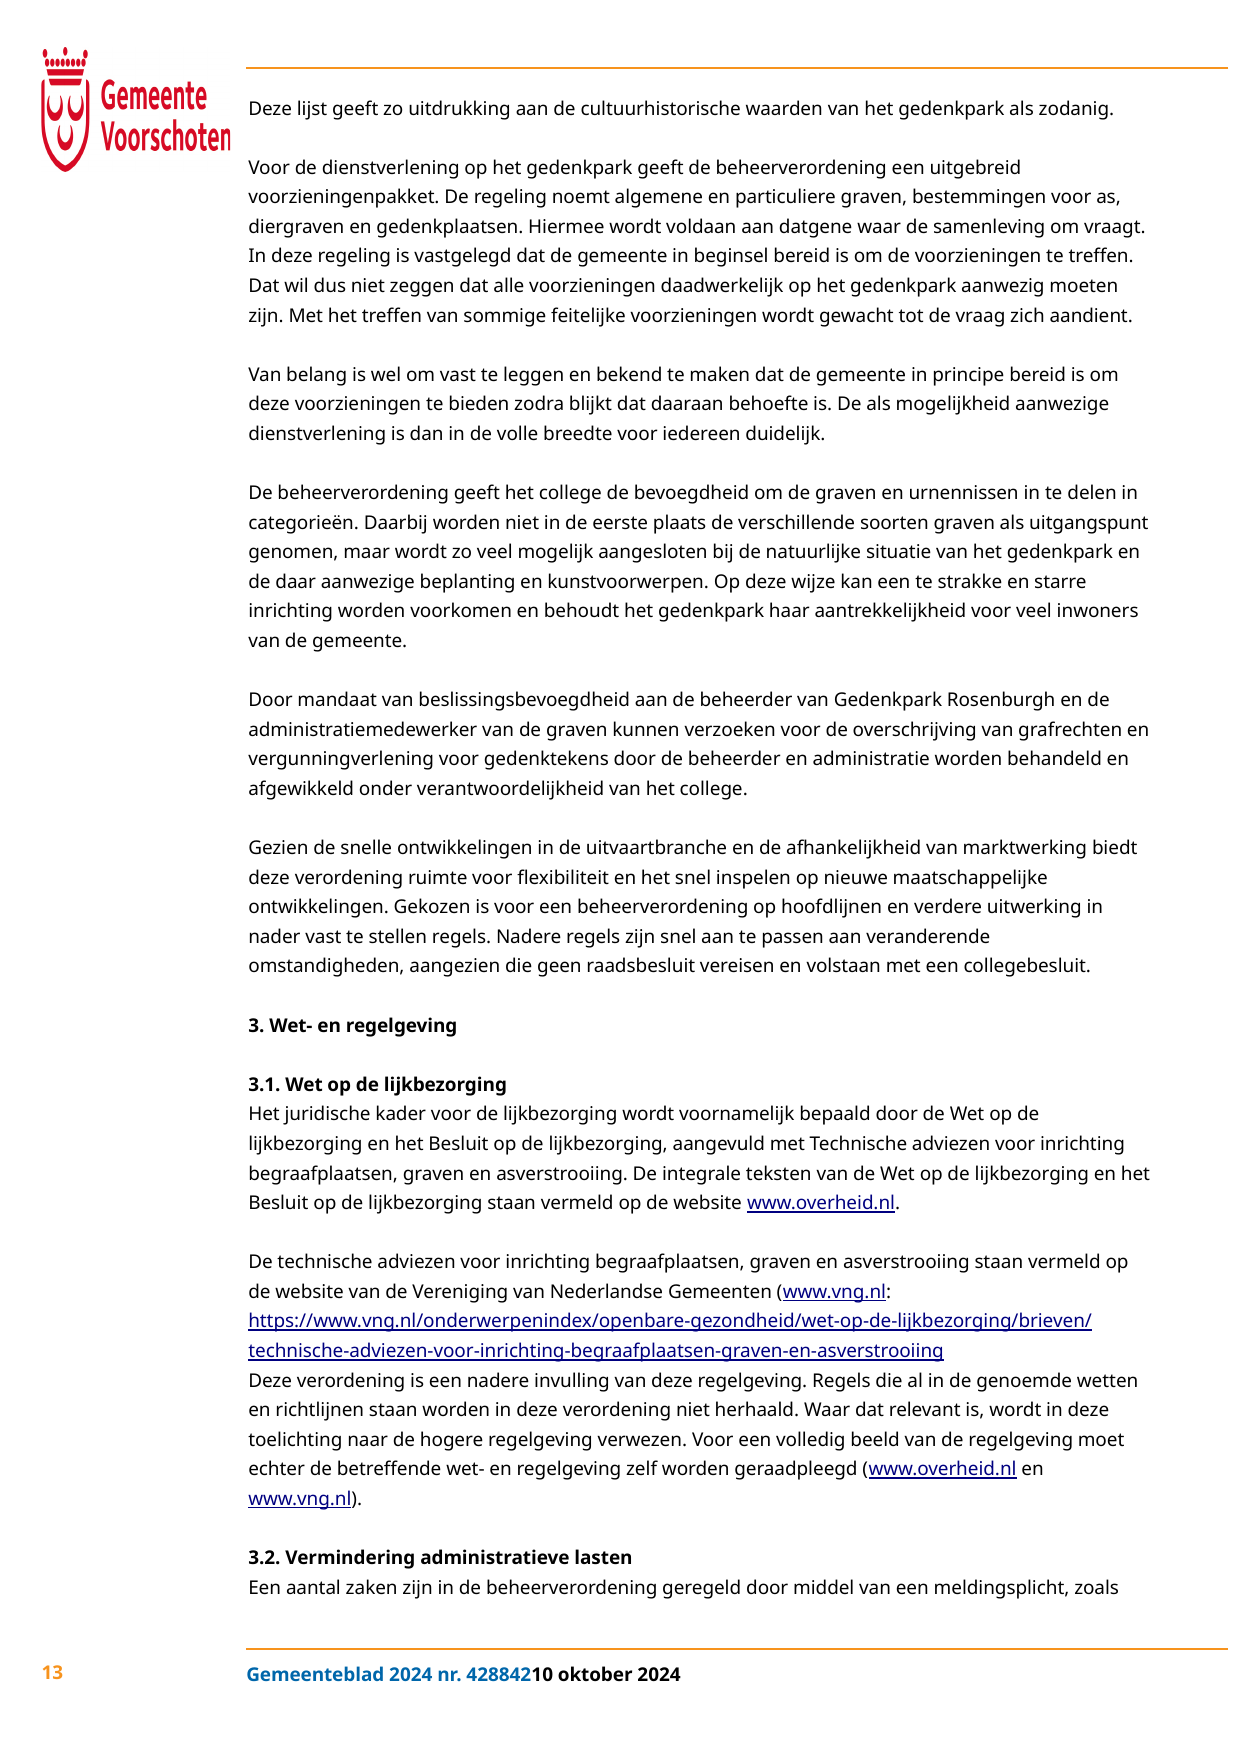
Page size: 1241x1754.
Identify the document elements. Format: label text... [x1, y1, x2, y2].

text 3.2. Vermindering administratieve lasten [248, 1544, 1152, 1570]
text Voor de dienstverlening op het gedenkpark geeft de beheerverordening een uitgebreid voorzieningenpakket. De regeling noemt algemene en particuliere graven, bestemmingen voor as, diergraven en gedenkplaatsen. Hiermee wordt voldaan aan datgene waar de samenleving om vraagt. In deze regeling is vastgelegd dat de gemeente in beginsel bereid is om de voorzieningen te treffen. Dat wil dus niet zeggen dat alle voorzieningen daadwerkelijk op het gedenkpark aanwezig moeten zijn. Met het treffen van sommige feitelijke voorzieningen wordt gewacht tot de vraag zich aandient. [248, 154, 1152, 328]
text Gezien de snelle ontwikkelingen in de uitvaartbranche en de afhankelijkheid van marktwerking biedt deze verordening ruimte voor flexibiliteit en het snel inspelen op nieuwe maatschappelijke ontwikkelingen. Gekozen is voor een beheerverordening op hoofdlijnen en verdere uitwerking in nader vast te stellen regels. Nadere regels zijn snel aan te passen aan veranderende omstandigheden, aangezien die geen raadsbesluit vereisen en volstaan met een collegebesluit. [248, 834, 1152, 978]
text Door mandaat van beslissingsbevoegdheid aan de beheerder van Gedenkpark Rosenburgh en de administratiemedewerker van de graven kunnen verzoeken voor de overschrijving van grafrechten en vergunningverlening voor gedenktekens door de beheerder en administratie worden behandeld en afgewikkeld onder verantwoordelijkheid van het college. [248, 686, 1152, 801]
picture [41, 47, 231, 172]
text Een aantal zaken zijn in de beheerverordening geregeld door middel van een meldingsplicht, zoals [248, 1574, 1152, 1600]
text 3.1. Wet op de lijkbezorging [248, 1071, 1152, 1097]
text Het juridische kader voor de lijkbezorging wordt voornamelijk bepaald door de Wet op de lijkbezorging en het Besluit op de lijkbezorging, aangevuld met Technische adviezen voor inrichting begraafplaatsen, graven en asverstrooiing. De integrale teksten van de Wet op de lijkbezorging en het Besluit op de lijkbezorging staan vermeld op de website www.overheid.nl. [248, 1101, 1152, 1215]
text De technische adviezen voor inrichting begraafplaatsen, graven en asverstrooiing staan vermeld op de website van de Vereniging van Nederlandse Gemeenten (www.vng.nl: https://www.vng.nl/onderwerpenindex/openbare-gezondheid/wet-op-de-lijkbezorging/brieven/technische-adviezen-voor-inrichting-begraafplaatsen-graven-en-asverstrooiing [248, 1248, 1152, 1363]
text De beheerverordening geeft het college de bevoegdheid om de graven en urnennissen in te delen in categorieën. Daarbij worden niet in de eerste plaats de verschillende soorten graven als uitgangspunt genomen, maar wordt zo veel mogelijk aangesloten bij de natuurlijke situatie van het gedenkpark en de daar aanwezige beplanting en kunstvoorwerpen. Op deze wijze kan een te strakke en starre inrichting worden voorkomen en behoudt het gedenkpark haar aantrekkelijkheid voor veel inwoners van de gemeente. [248, 479, 1152, 653]
text 3. Wet- en regelgeving [248, 1012, 1152, 1038]
text Deze verordening is een nadere invulling van deze regelgeving. Regels die al in de genoemde wetten en richtlijnen staan worden in deze verordening niet herhaald. Waar dat relevant is, wordt in deze toelichting naar de hogere regelgeving verwezen. Voor een volledig beeld van de regelgeving moet echter de betreffende wet- en regelgeving zelf worden geraadpleegd (www.overheid.nl en www.vng.nl). [248, 1367, 1152, 1511]
text Van belang is wel om vast te leggen en bekend te maken dat de gemeente in principe bereid is om deze voorzieningen te bieden zodra blijkt dat daaraan behoefte is. De als mogelijkheid aanwezige dienstverlening is dan in de volle breedte voor iedereen duidelijk. [248, 361, 1152, 446]
text Deze lijst geeft zo uitdrukking aan de cultuurhistorische waarden van het gedenkpark als zodanig. [248, 95, 1152, 121]
